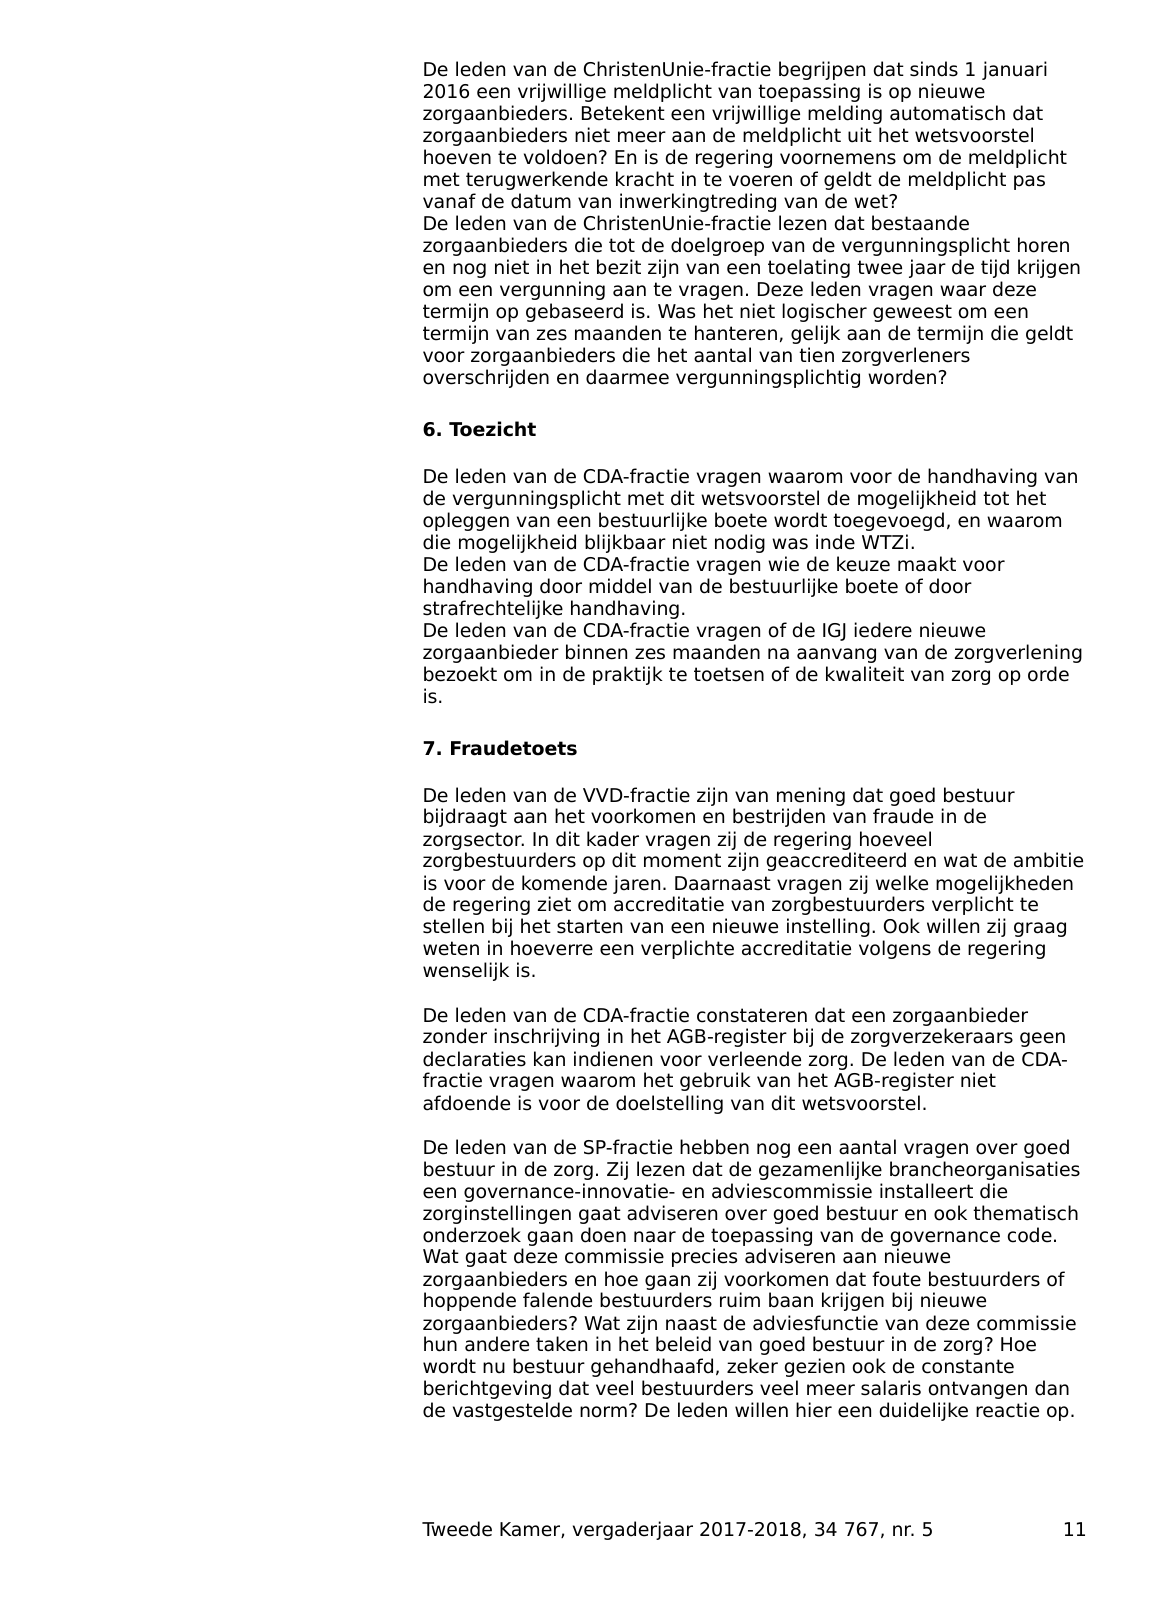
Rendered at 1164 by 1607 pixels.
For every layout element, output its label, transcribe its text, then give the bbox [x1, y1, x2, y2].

text De leden van de CDA-fractie vragen waarom voor de handhaving van de vergunningsplicht met dit wetsvoorstel de mogelijkheid tot het opleggen van een bestuurlijke boete wordt toegevoegd, en waarom die mogelijkheid blijkbaar niet nodig was inde WTZi. [422, 466, 1087, 554]
text De leden van de SP-fractie hebben nog een aantal vragen over goed bestuur in de zorg. Zij lezen dat de gezamenlijke brancheorganisaties een governance-innovatie- en adviescommissie installeert die zorginstellingen gaat adviseren over goed bestuur en ook thematisch onderzoek gaan doen naar de toepassing van de governance code. Wat gaat deze commissie precies adviseren aan nieuwe zorgaanbieders en hoe gaan zij voorkomen dat foute bestuurders of hoppende falende bestuurders ruim baan krijgen bij nieuwe zorgaanbieders? Wat zijn naast de adviesfunctie van deze commissie hun andere taken in het beleid van goed bestuur in de zorg? Hoe wordt nu bestuur gehandhaafd, zeker gezien ook de constante berichtgeving dat veel bestuurders veel meer salaris ontvangen dan de vastgestelde norm? De leden willen hier een duidelijke reactie op. [422, 1137, 1087, 1422]
text De leden van de CDA-fractie constateren dat een zorgaanbieder zonder inschrijving in het AGB-register bij de zorgverzekeraars geen declaraties kan indienen voor verleende zorg. De leden van de CDA-fractie vragen waarom het gebruik van het AGB-register niet afdoende is voor de doelstelling van dit wetsvoorstel. [422, 1004, 1087, 1114]
text De leden van de VVD-fractie zijn van mening dat goed bestuur bijdraagt aan het voorkomen en bestrijden van fraude in de zorgsector. In dit kader vragen zij de regering hoeveel zorgbestuurders op dit moment zijn geaccrediteerd en wat de ambitie is voor de komende jaren. Daarnaast vragen zij welke mogelijkheden de regering ziet om accreditatie van zorgbestuurders verplicht te stellen bij het starten van een nieuwe instelling. Ook willen zij graag weten in hoeverre een verplichte accreditatie volgens de regering wenselijk is. [422, 784, 1087, 982]
text De leden van de CDA-fractie vragen wie de keuze maakt voor handhaving door middel van de bestuurlijke boete of door strafrechtelijke handhaving. [422, 554, 1087, 619]
text De leden van de ChristenUnie-fractie begrijpen dat sinds 1 januari 2016 een vrijwillige meldplicht van toepassing is op nieuwe zorgaanbieders. Betekent een vrijwillige melding automatisch dat zorgaanbieders niet meer aan de meldplicht uit het wetsvoorstel hoeven te voldoen? En is de regering voornemens om de meldplicht met terugwerkende kracht in te voeren of geldt de meldplicht pas vanaf de datum van inwerkingtreding van de wet? [422, 59, 1087, 213]
text De leden van de ChristenUnie-fractie lezen dat bestaande zorgaanbieders die tot de doelgroep van de vergunningsplicht horen en nog niet in het bezit zijn van een toelating twee jaar de tijd krijgen om een vergunning aan te vragen. Deze leden vragen waar deze termijn op gebaseerd is. Was het niet logischer geweest om een termijn van zes maanden te hanteren, gelijk aan de termijn die geldt voor zorgaanbieders die het aantal van tien zorgverleners overschrijden en daarmee vergunningsplichtig worden? [422, 213, 1087, 389]
subtitle 6. Toezicht [422, 419, 1087, 441]
subtitle 7. Fraudetoets [422, 737, 1087, 759]
text De leden van de CDA-fractie vragen of de IGJ iedere nieuwe zorgaanbieder binnen zes maanden na aanvang van de zorgverlening bezoekt om in de praktijk te toetsen of de kwaliteit van zorg op orde is. [422, 619, 1087, 707]
